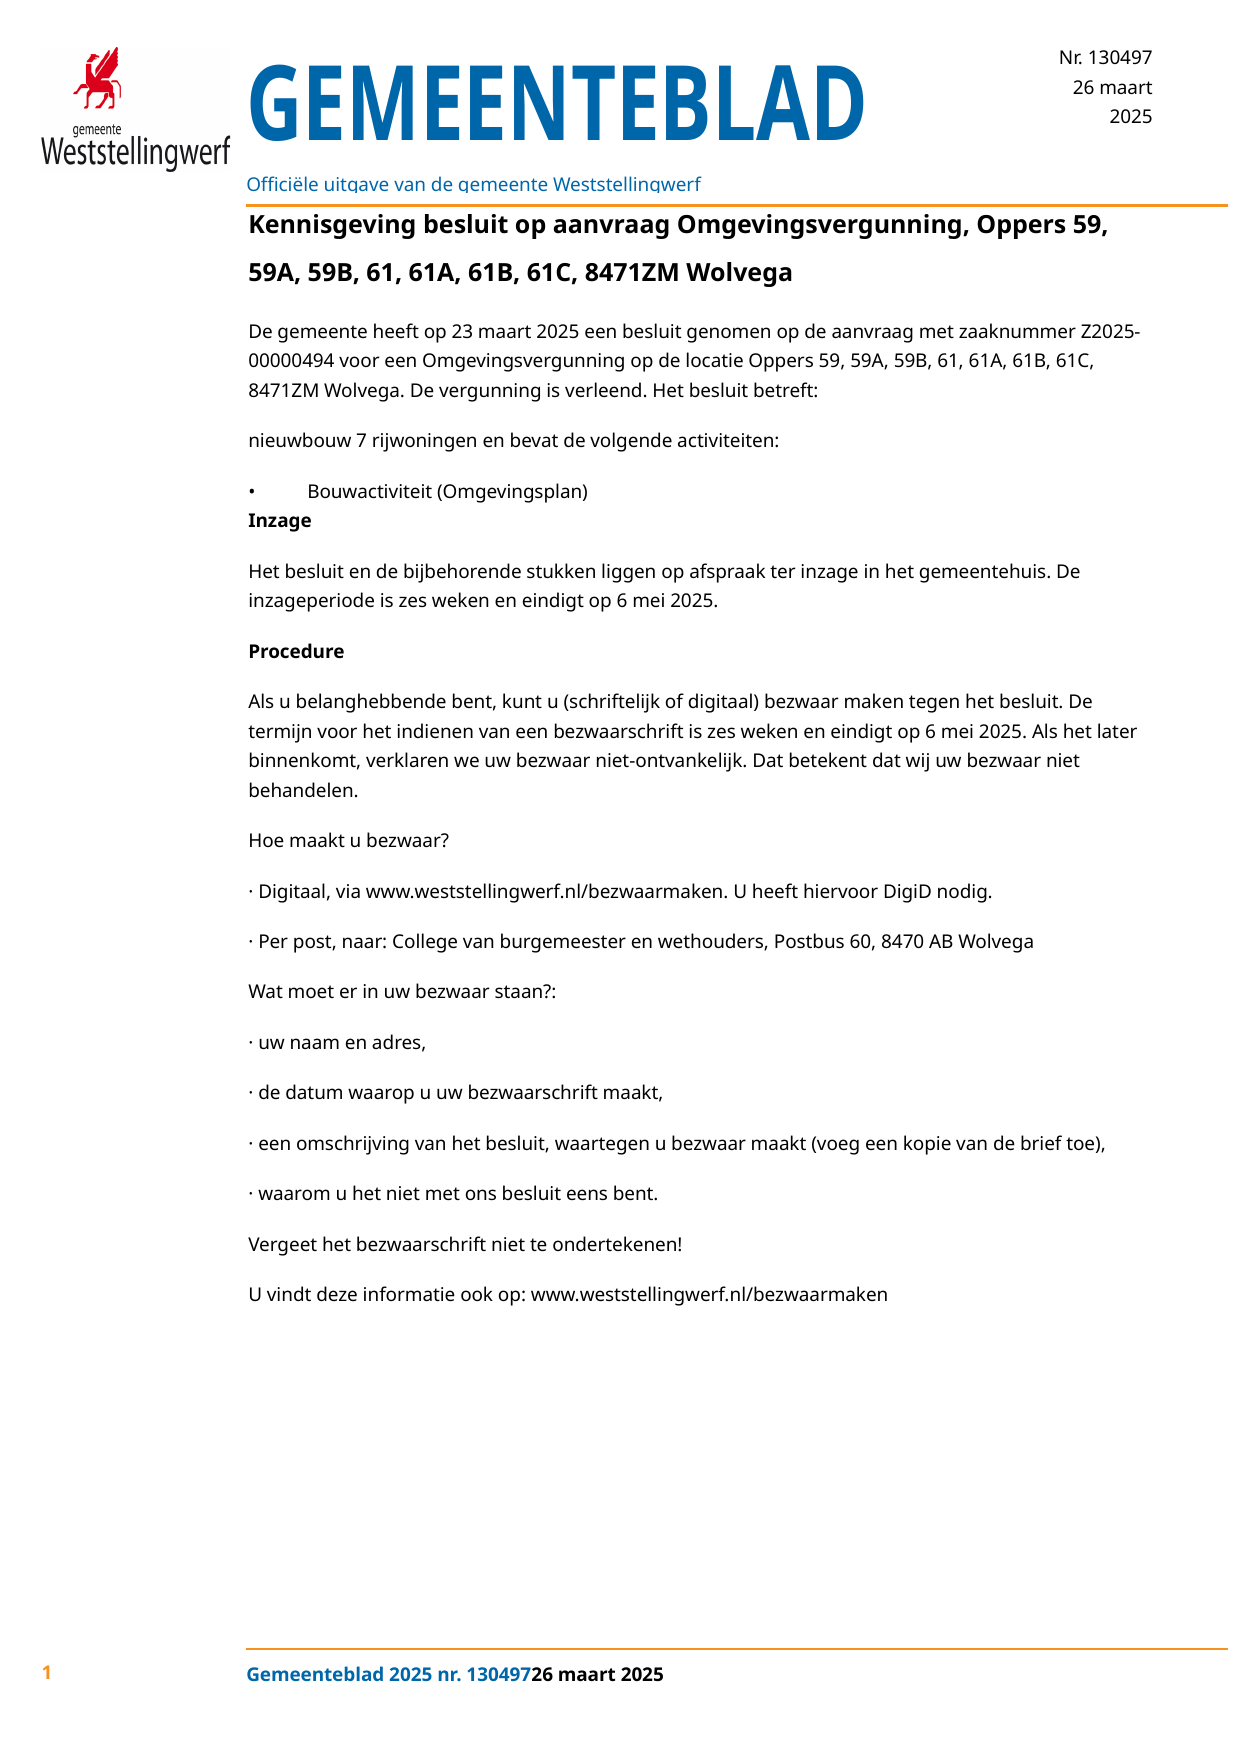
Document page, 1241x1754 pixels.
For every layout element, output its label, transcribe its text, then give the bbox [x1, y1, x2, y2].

text · uw naam en adres, [248, 1029, 1152, 1055]
list Bouwactiviteit (Omgevingsplan) [248, 478, 1152, 504]
text Wat moet er in uw bezwaar staan?: [248, 979, 1152, 1004]
text Hoe maakt u bezwaar? [248, 827, 1152, 853]
text · de datum waarop u uw bezwaarschrift maakt, [248, 1079, 1152, 1105]
text Het besluit en de bijbehorende stukken liggen op afspraak ter inzage in het gemeentehuis. De inzageperiode is zes weken en eindigt op 6 mei 2025. [248, 558, 1152, 613]
picture [41, 47, 231, 172]
text Inzage [248, 507, 1152, 533]
text Kennisgeving besluit op aanvraag Omgevingsvergunning, Oppers 59, 59A, 59B, 61, 61A, 61B, 61C, 8471ZM Wolvega [248, 207, 1152, 288]
text Als u belanghebbende bent, kunt u (schriftelijk of digitaal) bezwaar maken tegen het besluit. De termijn voor het indienen van een bezwaarschrift is zes weken en eindigt op 6 mei 2025. Als het later binnenkomt, verklaren we uw bezwaar niet-ontvankelijk. Dat betekent dat wij uw bezwaar niet behandelen. [248, 688, 1152, 803]
text Vergeet het bezwaarschrift niet te ondertekenen! [248, 1231, 1152, 1257]
text Procedure [248, 638, 1152, 664]
text · een omschrijving van het besluit, waartegen u bezwaar maakt (voeg een kopie van de brief toe), [248, 1130, 1152, 1156]
text De gemeente heeft op 23 maart 2025 een besluit genomen op de aanvraag met zaaknummer Z2025-00000494 voor een Omgevingsvergunning op de locatie Oppers 59, 59A, 59B, 61, 61A, 61B, 61C, 8471ZM Wolvega. De vergunning is verleend. Het besluit betreft: [248, 318, 1152, 403]
text · Digitaal, via www.weststellingwerf.nl/bezwaarmaken. U heeft hiervoor DigiD nodig. [248, 878, 1152, 904]
text · waarom u het niet met ons besluit eens bent. [248, 1180, 1152, 1206]
text nieuwbouw 7 rijwoningen en bevat de volgende activiteiten: [248, 427, 1152, 453]
text U vindt deze informatie ook op: www.weststellingwerf.nl/bezwaarmaken [248, 1281, 1152, 1307]
text · Per post, naar: College van burgemeester en wethouders, Postbus 60, 8470 AB Wolvega [248, 928, 1152, 954]
